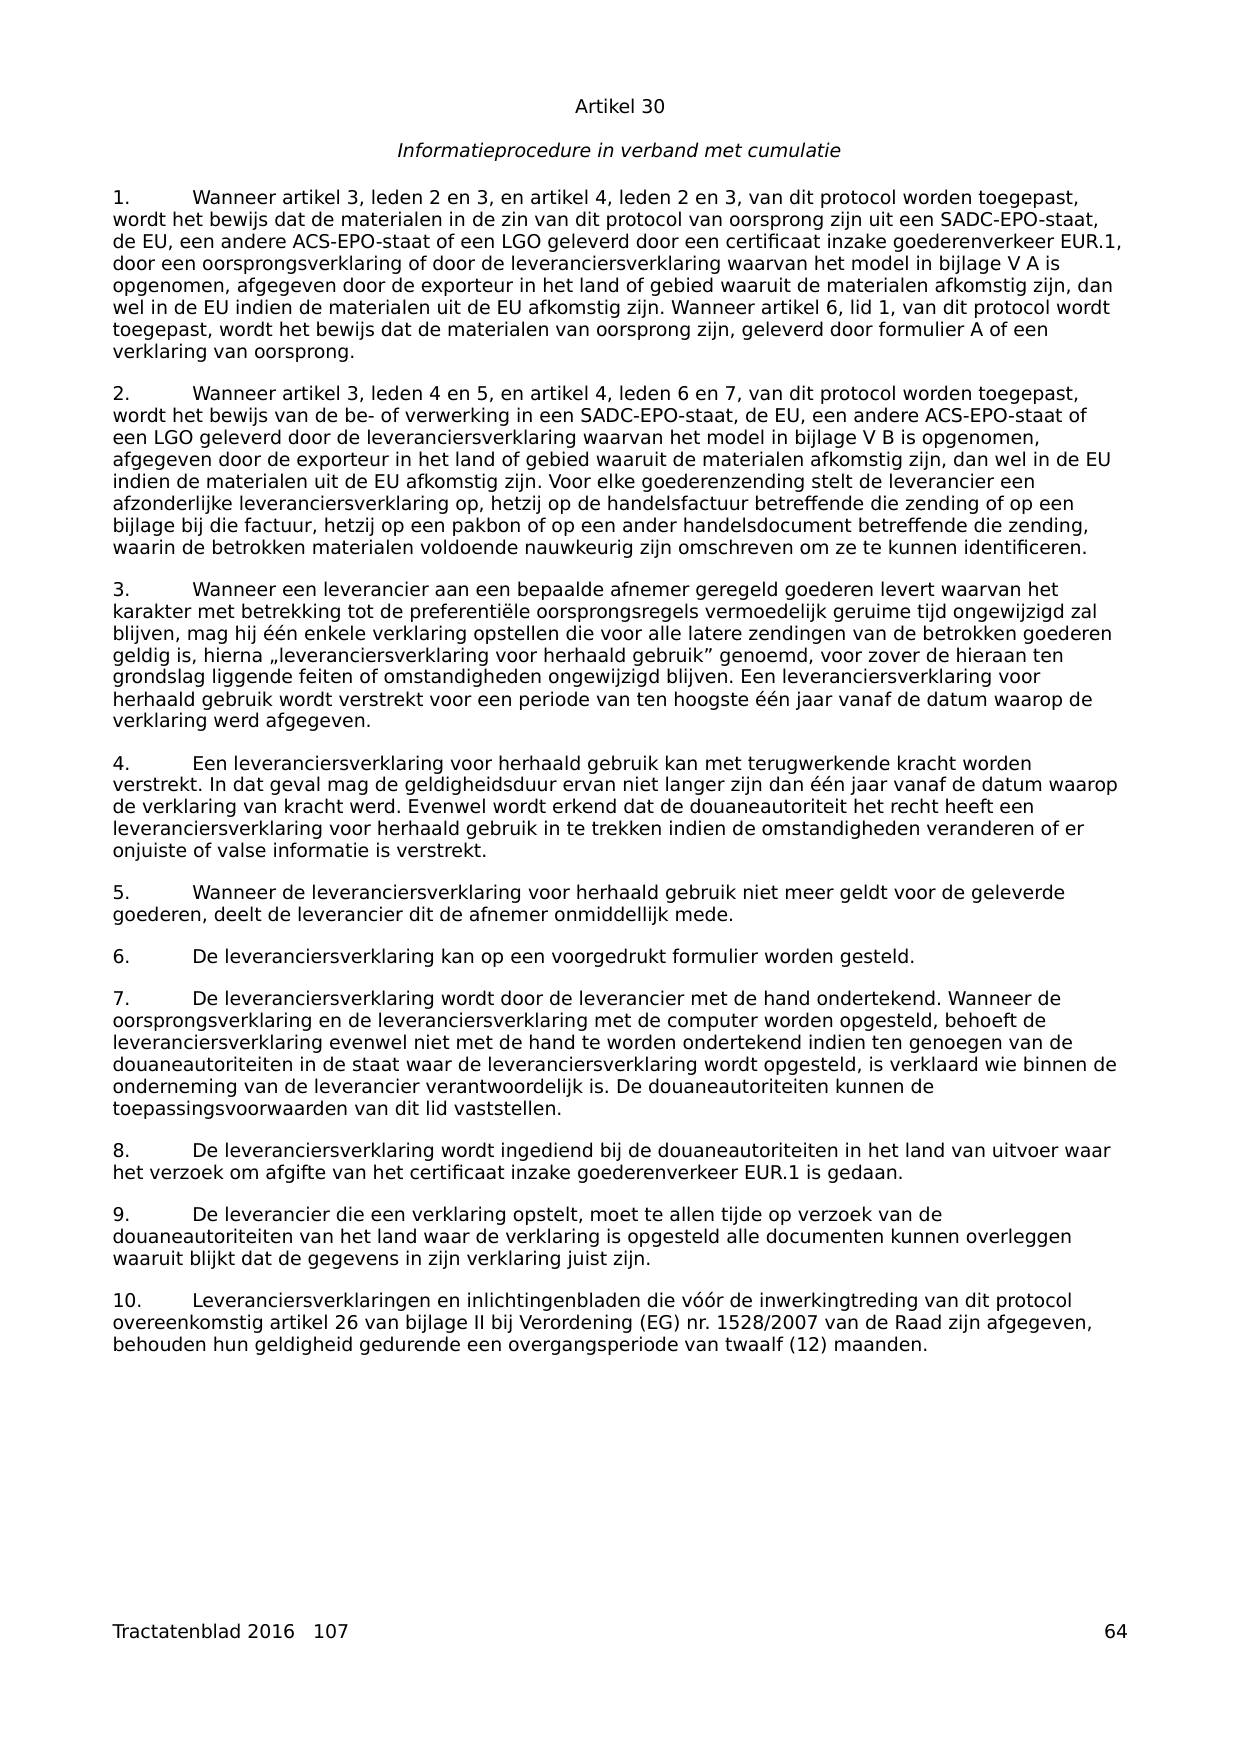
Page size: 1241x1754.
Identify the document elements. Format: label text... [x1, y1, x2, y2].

text 10. Leveranciersverklaringen en inlichtingenbladen die vóór de inwerkingtreding van dit protocol overeenkomstig artikel 26 van bijlage II bij Verordening (EG) nr. 1528/2007 van de Raad zijn afgegeven, behouden hun geldigheid gedurende een overgangsperiode van twaalf (12) maanden. [112, 1290, 1128, 1356]
text 7. De leveranciersverklaring wordt door de leverancier met de hand ondertekend. Wanneer de oorsprongsverklaring en de leveranciersverklaring met de computer worden opgesteld, behoeft de leveranciersverklaring evenwel niet met de hand te worden ondertekend indien ten genoegen van de douaneautoriteiten in de staat waar de leveranciersverklaring wordt opgesteld, is verklaard wie binnen de onderneming van de leverancier verantwoordelijk is. De douaneautoriteiten kunnen de toepassingsvoorwaarden van dit lid vaststellen. [112, 988, 1128, 1120]
text 2. Wanneer artikel 3, leden 4 en 5, en artikel 4, leden 6 en 7, van dit protocol worden toegepast, wordt het bewijs van de be- of verwerking in een SADC-EPO-staat, de EU, een andere ACS-EPO-staat of een LGO geleverd door de leveranciersverklaring waarvan het model in bijlage V B is opgenomen, afgegeven door de exporteur in het land of gebied waaruit de materialen afkomstig zijn, dan wel in de EU indien de materialen uit de EU afkomstig zijn. Voor elke goederenzending stelt de leverancier een afzonderlijke leveranciersverklaring op, hetzij op de handelsfactuur betreffende die zending of op een bijlage bij die factuur, hetzij op een pakbon of op een ander handelsdocument betreffende die zending, waarin de betrokken materialen voldoende nauwkeurig zijn omschreven om ze te kunnen identificeren. [112, 383, 1128, 558]
text 9. De leverancier die een verklaring opstelt, moet te allen tijde op verzoek van de douaneautoriteiten van het land waar de verklaring is opgesteld alle documenten kunnen overleggen waaruit blijkt dat de gegevens in zijn verklaring juist zijn. [112, 1204, 1128, 1270]
text 4. Een leveranciersverklaring voor herhaald gebruik kan met terugwerkende kracht worden verstrekt. In dat geval mag de geldigheidsduur ervan niet langer zijn dan één jaar vanaf de datum waarop de verklaring van kracht werd. Evenwel wordt erkend dat de douaneautoriteit het recht heeft een leveranciersverklaring voor herhaald gebruik in te trekken indien de omstandigheden veranderen of er onjuiste of valse informatie is verstrekt. [112, 752, 1128, 862]
text 8. De leveranciersverklaring wordt ingediend bij de douaneautoriteiten in het land van uitvoer waar het verzoek om afgifte van het certificaat inzake goederenverkeer EUR.1 is gedaan. [112, 1140, 1128, 1184]
subtitle Artikel 30 Informatieprocedure in verband met cumulatie [112, 96, 1128, 162]
text 6. De leveranciersverklaring kan op een voorgedrukt formulier worden gesteld. [112, 946, 1128, 968]
text 3. Wanneer een leverancier aan een bepaalde afnemer geregeld goederen levert waarvan het karakter met betrekking tot de preferentiële oorsprongsregels vermoedelijk geruime tijd ongewijzigd zal blijven, mag hij één enkele verklaring opstellen die voor alle latere zendingen van de betrokken goederen geldig is, hierna „leveranciersverklaring voor herhaald gebruik” genoemd, voor zover de hieraan ten grondslag liggende feiten of omstandigheden ongewijzigd blijven. Een leveranciersverklaring voor herhaald gebruik wordt verstrekt voor een periode van ten hoogste één jaar vanaf de datum waarop de verklaring werd afgegeven. [112, 578, 1128, 732]
text 5. Wanneer de leveranciersverklaring voor herhaald gebruik niet meer geldt voor de geleverde goederen, deelt de leverancier dit de afnemer onmiddellijk mede. [112, 882, 1128, 926]
text 1. Wanneer artikel 3, leden 2 en 3, en artikel 4, leden 2 en 3, van dit protocol worden toegepast, wordt het bewijs dat de materialen in de zin van dit protocol van oorsprong zijn uit een SADC-EPO-staat, de EU, een andere ACS-EPO-staat of een LGO geleverd door een certificaat inzake goederenverkeer EUR.1, door een oorsprongsverklaring of door de leveranciersverklaring waarvan het model in bijlage V A is opgenomen, afgegeven door de exporteur in het land of gebied waaruit de materialen afkomstig zijn, dan wel in de EU indien de materialen uit de EU afkomstig zijn. Wanneer artikel 6, lid 1, van dit protocol wordt toegepast, wordt het bewijs dat de materialen van oorsprong zijn, geleverd door formulier A of een verklaring van oorsprong. [112, 187, 1128, 363]
